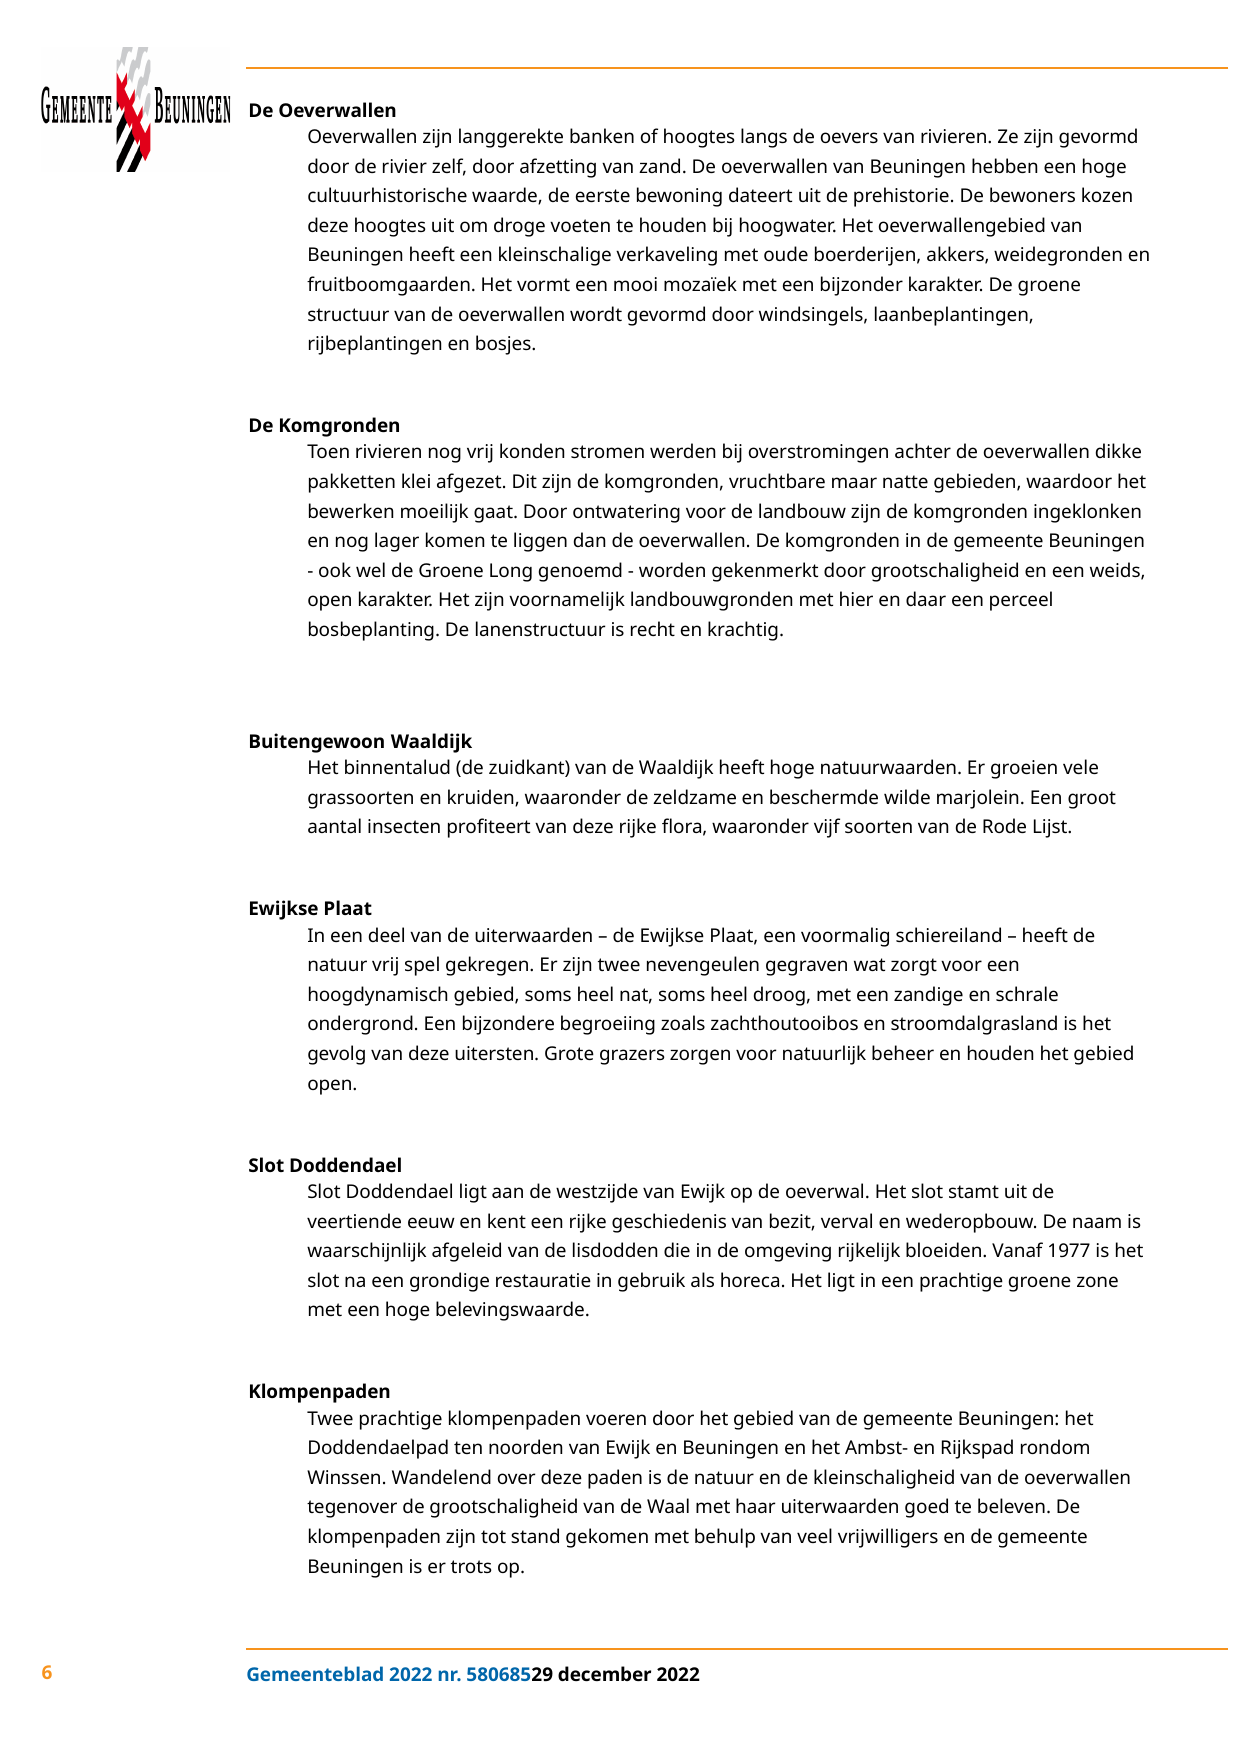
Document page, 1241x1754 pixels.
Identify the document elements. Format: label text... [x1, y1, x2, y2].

list Twee prachtige klompenpaden voeren door het gebied van de gemeente Beuningen: het Doddendaelpad ten noorden van Ewijk en Beuningen en het Ambst- en Rijkspad rondom Winssen. Wandelend over deze paden is de natuur en de kleinschaligheid van de oeverwallen tegenover de grootschaligheid van de Waal met haar uiterwaarden goed te beleven. De klompenpaden zijn tot stand gekomen met behulp van veel vrijwilligers en de gemeente Beuningen is er trots op. [248, 1405, 1152, 1579]
text Buitengewoon Waaldijk [248, 726, 1152, 754]
text Slot Doddendael [248, 1150, 1152, 1178]
text Ewijkse Plaat [248, 893, 1152, 922]
picture [41, 47, 231, 172]
list Slot Doddendael ligt aan de westzijde van Ewijk op de oeverwal. Het slot stamt uit de veertiende eeuw en kent een rijke geschiedenis van bezit, verval en wederopbouw. De naam is waarschijnlijk afgeleid van de lisdodden die in de omgeving rijkelijk bloeiden. Vanaf 1977 is het slot na een grondige restauratie in gebruik als horeca. Het ligt in een prachtige groene zone met een hoge belevingswaarde. [248, 1178, 1152, 1322]
list Oeverwallen zijn langgerekte banken of hoogtes langs de oevers van rivieren. Ze zijn gevormd door de rivier zelf, door afzetting van zand. De oeverwallen van Beuningen hebben een hoge cultuurhistorische waarde, de eerste bewoning dateert uit de prehistorie. De bewoners kozen deze hoogtes uit om droge voeten te houden bij hoogwater. Het oeverwallengebied van Beuningen heeft een kleinschalige verkaveling met oude boerderijen, akkers, weidegronden en fruitboomgaarden. Het vormt een mooi mozaïek met een bijzonder karakter. De groene structuur van de oeverwallen wordt gevormd door windsingels, laanbeplantingen, rijbeplantingen en bosjes. [248, 123, 1152, 356]
text De Komgronden [248, 410, 1152, 439]
list Toen rivieren nog vrij konden stromen werden bij overstromingen achter de oeverwallen dikke pakketten klei afgezet. Dit zijn de komgronden, vruchtbare maar natte gebieden, waardoor het bewerken moeilijk gaat. Door ontwatering voor de landbouw zijn de komgronden ingeklonken en nog lager komen te liggen dan de oeverwallen. De komgronden in de gemeente Beuningen - ook wel de Groene Long genoemd - worden gekenmerkt door grootschaligheid en een weids, open karakter. Het zijn voornamelijk landbouwgronden met hier en daar een perceel bosbeplanting. De lanenstructuur is recht en krachtig. [248, 439, 1152, 642]
text Klompenpaden [248, 1377, 1152, 1405]
list In een deel van de uiterwaarden – de Ewijkse Plaat, een voormalig schiereiland – heeft de natuur vrij spel gekregen. Er zijn twee nevengeulen gegraven wat zorgt voor een hoogdynamisch gebied, soms heel nat, soms heel droog, met een zandige en schrale ondergrond. Een bijzondere begroeiing zoals zachthoutooibos en stroomdalgrasland is het gevolg van deze uitersten. Grote grazers zorgen voor natuurlijk beheer en houden het gebied open. [248, 922, 1152, 1096]
text De Oeverwallen [248, 95, 1152, 123]
list Het binnentalud (de zuidkant) van de Waaldijk heeft hoge natuurwaarden. Er groeien vele grassoorten en kruiden, waaronder de zeldzame en beschermde wilde marjolein. Een groot aantal insecten profiteert van deze rijke flora, waaronder vijf soorten van de Rode Lijst. [248, 754, 1152, 839]
